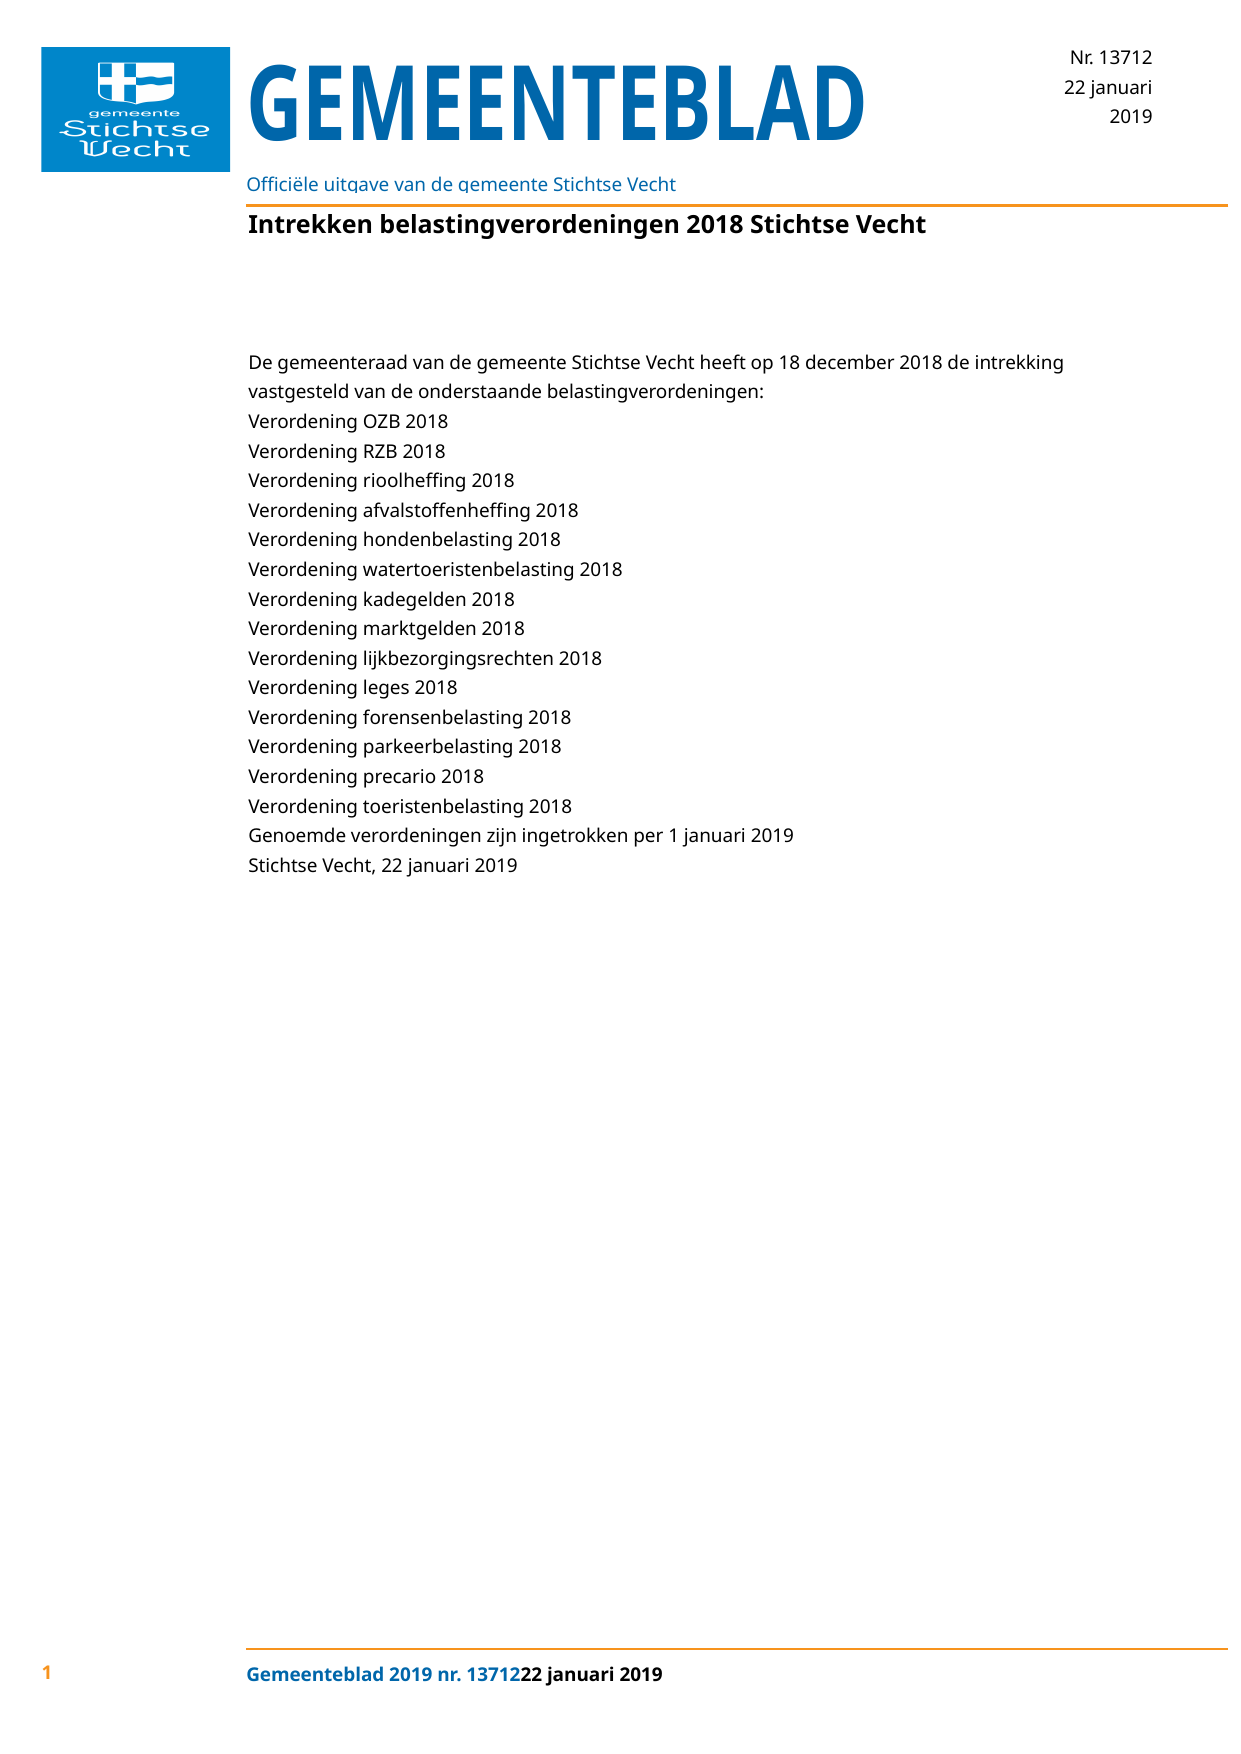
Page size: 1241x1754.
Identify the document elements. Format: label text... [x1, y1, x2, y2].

picture [99, 63, 135, 101]
text Verordening parkeerbelasting 2018 [248, 734, 1152, 759]
text Verordening OZB 2018 [248, 408, 1152, 434]
text Verordening afvalstoffenheffing 2018 [248, 497, 1152, 523]
text Intrekken belastingverordeningen 2018 Stichtse Vecht [248, 207, 1152, 241]
text Verordening forensenbelasting 2018 [248, 704, 1152, 730]
text Verordening rioolheffing 2018 [248, 467, 1152, 493]
picture [137, 63, 174, 103]
text Verordening precario 2018 [248, 763, 1152, 789]
text Verordening RZB 2018 [248, 438, 1152, 464]
text Verordening hondenbelasting 2018 [248, 527, 1152, 552]
text De gemeenteraad van de gemeente Stichtse Vecht heeft op 18 december 2018 de intrekking vastgesteld van de onderstaande belastingverordeningen: [248, 349, 1152, 404]
text Verordening marktgelden 2018 [248, 615, 1152, 641]
text Stichtse Vecht, 22 januari 2019 [248, 852, 1152, 878]
text Verordening leges 2018 [248, 674, 1152, 700]
text Verordening toeristenbelasting 2018 [248, 793, 1152, 819]
text Genoemde verordeningen zijn ingetrokken per 1 januari 2019 [248, 822, 1152, 848]
text Verordening watertoeristenbelasting 2018 [248, 556, 1152, 582]
text Verordening kadegelden 2018 [248, 586, 1152, 612]
text Verordening lijkbezorgingsrechten 2018 [248, 645, 1152, 671]
